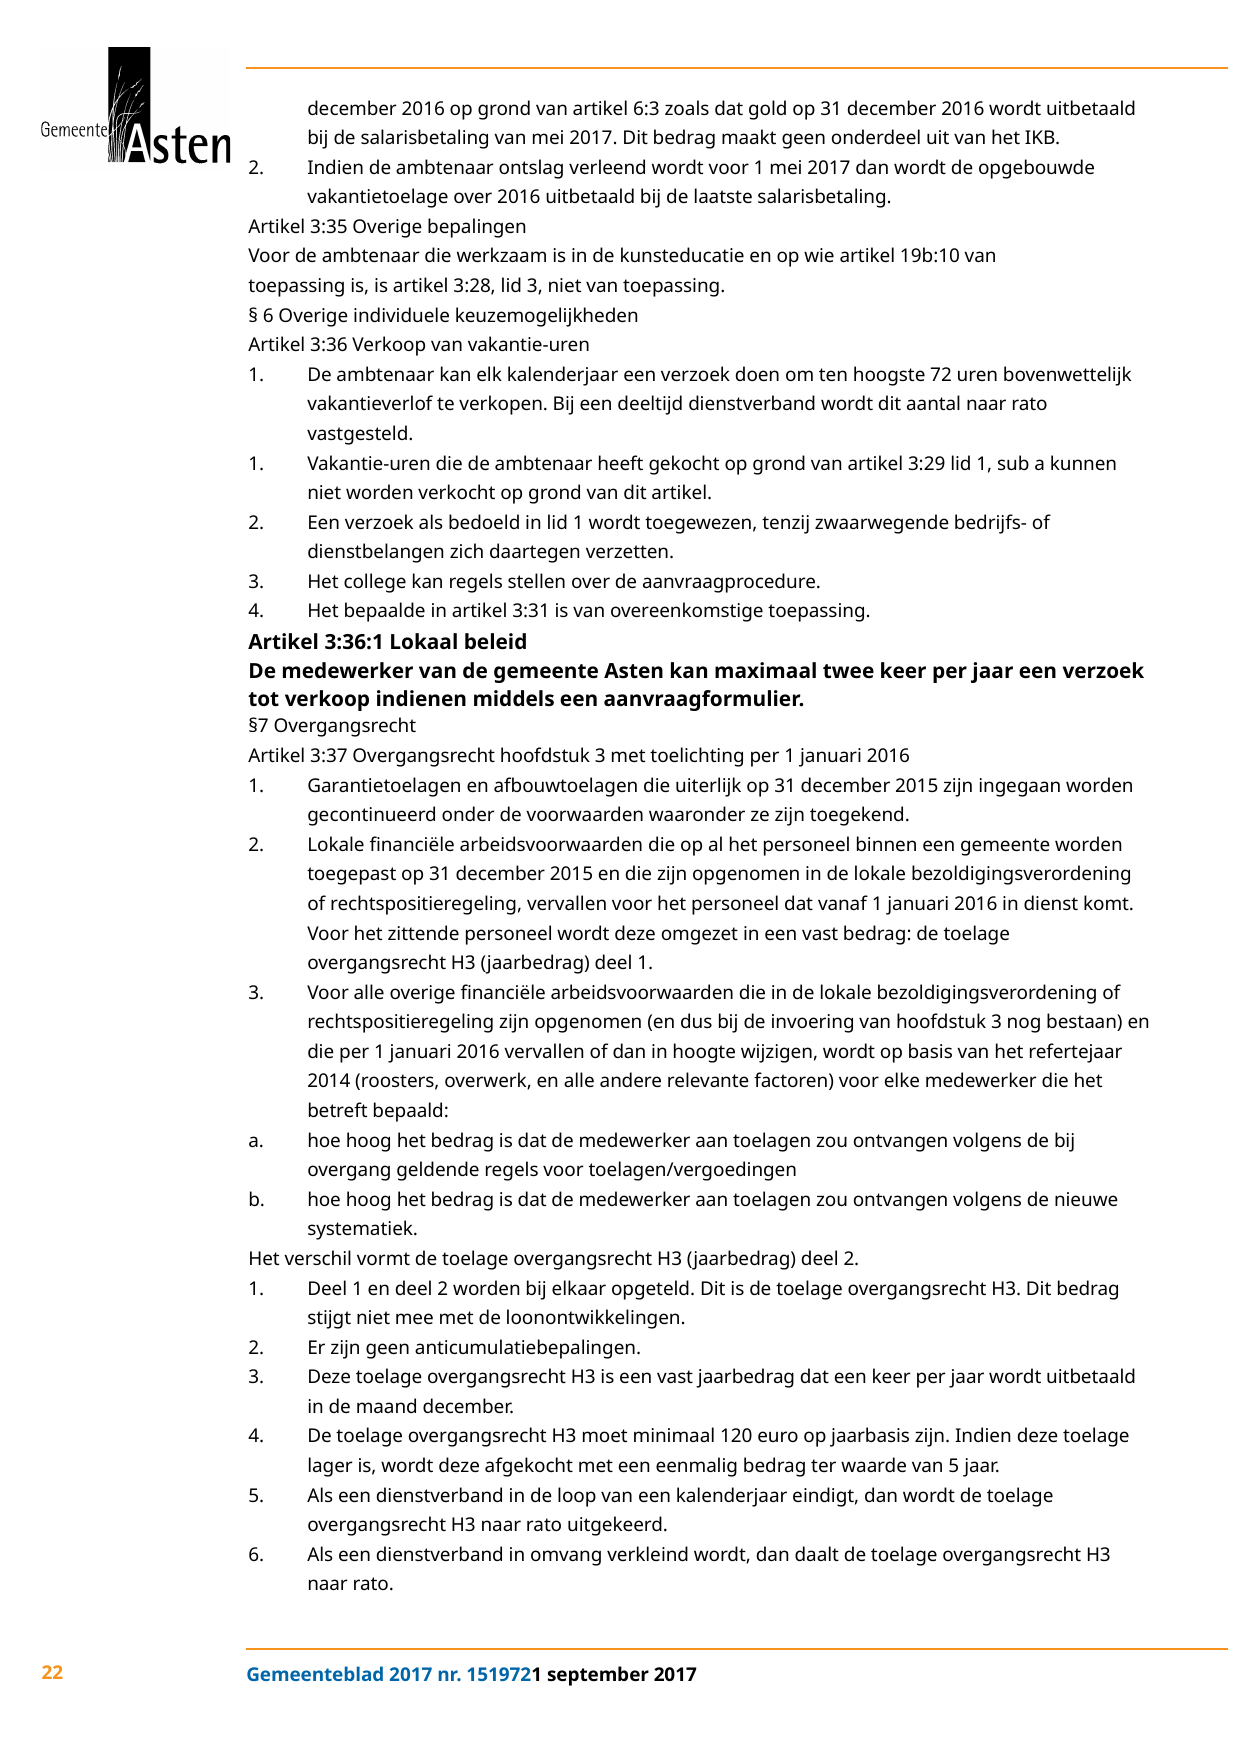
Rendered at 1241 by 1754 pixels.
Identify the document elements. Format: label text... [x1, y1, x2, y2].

picture [41, 47, 231, 172]
list hoe hoog het bedrag is dat de medewerker aan toelagen zou ontvangen volgens de nieuwe systematiek. [248, 1186, 1152, 1241]
list Een verzoek als bedoeld in lid 1 wordt toegewezen, tenzij zwaarwegende bedrijfs- of dienstbelangen zich daartegen verzetten. [248, 509, 1152, 564]
text Artikel 3:36 Verkoop van vakantie-uren [248, 331, 1152, 357]
list Deze toelage overgangsrecht H3 is een vast jaarbedrag dat een keer per jaar wordt uitbetaald in de maand december. [248, 1363, 1152, 1419]
list Het college kan regels stellen over de aanvraagprocedure. [248, 568, 1152, 594]
list Indien de ambtenaar ontslag verleend wordt voor 1 mei 2017 dan wordt de opgebouwde vakantietoelage over 2016 uitbetaald bij de laatste salarisbetaling. [248, 154, 1152, 209]
list Garantietoelagen en afbouwtoelagen die uiterlijk op 31 december 2015 zijn ingegaan worden gecontinueerd onder de voorwaarden waaronder ze zijn toegekend. [248, 772, 1152, 827]
text § 6 Overige individuele keuzemogelijkheden [248, 302, 1152, 328]
list Als een dienstverband in de loop van een kalenderjaar eindigt, dan wordt de toelage overgangsrecht H3 naar rato uitgekeerd. [248, 1482, 1152, 1537]
text Het verschil vormt de toelage overgangsrecht H3 (jaarbedrag) deel 2. [248, 1245, 1152, 1271]
text Voor de ambtenaar die werkzaam is in de kunsteducatie en op wie artikel 19b:10 van [248, 243, 1152, 268]
list Er zijn geen anticumulatiebepalingen. [248, 1334, 1152, 1359]
list De ambtenaar kan elk kalenderjaar een verzoek doen om ten hoogste 72 uren bovenwettelijk vakantieverlof te verkopen. Bij een deeltijd dienstverband wordt dit aantal naar rato vastgesteld. [248, 361, 1152, 446]
list Deel 1 en deel 2 worden bij elkaar opgeteld. Dit is de toelage overgangsrecht H3. Dit bedrag stijgt niet mee met de loonontwikkelingen. [248, 1275, 1152, 1330]
list Het bepaalde in artikel 3:31 is van overeenkomstige toepassing. [248, 598, 1152, 623]
text toepassing is, is artikel 3:28, lid 3, niet van toepassing. [248, 272, 1152, 298]
list Vakantie-uren die de ambtenaar heeft gekocht op grond van artikel 3:29 lid 1, sub a kunnen niet worden verkocht op grond van dit artikel. [248, 450, 1152, 505]
list december 2016 op grond van artikel 6:3 zoals dat gold op 31 december 2016 wordt uitbetaald bij de salarisbetaling van mei 2017. Dit bedrag maakt geen onderdeel uit van het IKB. [248, 95, 1152, 150]
text De medewerker van de gemeente Asten kan maximaal twee keer per jaar een verzoek tot verkoop indienen middels een aanvraagformulier. [248, 656, 1152, 713]
text §7 Overgangsrecht [248, 713, 1152, 738]
list De toelage overgangsrecht H3 moet minimaal 120 euro op jaarbasis zijn. Indien deze toelage lager is, wordt deze afgekocht met een eenmalig bedrag ter waarde van 5 jaar. [248, 1423, 1152, 1478]
text Artikel 3:36:1 Lokaal beleid [248, 627, 1152, 656]
text Artikel 3:37 Overgangsrecht hoofdstuk 3 met toelichting per 1 januari 2016 [248, 742, 1152, 768]
text Artikel 3:35 Overige bepalingen [248, 213, 1152, 239]
list Voor alle overige financiële arbeidsvoorwaarden die in de lokale bezoldigingsverordening of rechtspositieregeling zijn opgenomen (en dus bij de invoering van hoofdstuk 3 nog bestaan) en die per 1 januari 2016 vervallen of dan in hoogte wijzigen, wordt op basis van het refertejaar 2014 (roosters, overwerk, en alle andere relevante factoren) voor elke medewerker die het betreft bepaald: [248, 979, 1152, 1123]
list hoe hoog het bedrag is dat de medewerker aan toelagen zou ontvangen volgens de bij overgang geldende regels voor toelagen/vergoedingen [248, 1127, 1152, 1182]
list Lokale financiële arbeidsvoorwaarden die op al het personeel binnen een gemeente worden toegepast op 31 december 2015 en die zijn opgenomen in de lokale bezoldigingsverordening of rechtspositieregeling, vervallen voor het personeel dat vanaf 1 januari 2016 in dienst komt. Voor het zittende personeel wordt deze omgezet in een vast bedrag: de toelage overgangsrecht H3 (jaarbedrag) deel 1. [248, 831, 1152, 975]
list Als een dienstverband in omvang verkleind wordt, dan daalt de toelage overgangsrecht H3 naar rato. [248, 1541, 1152, 1596]
